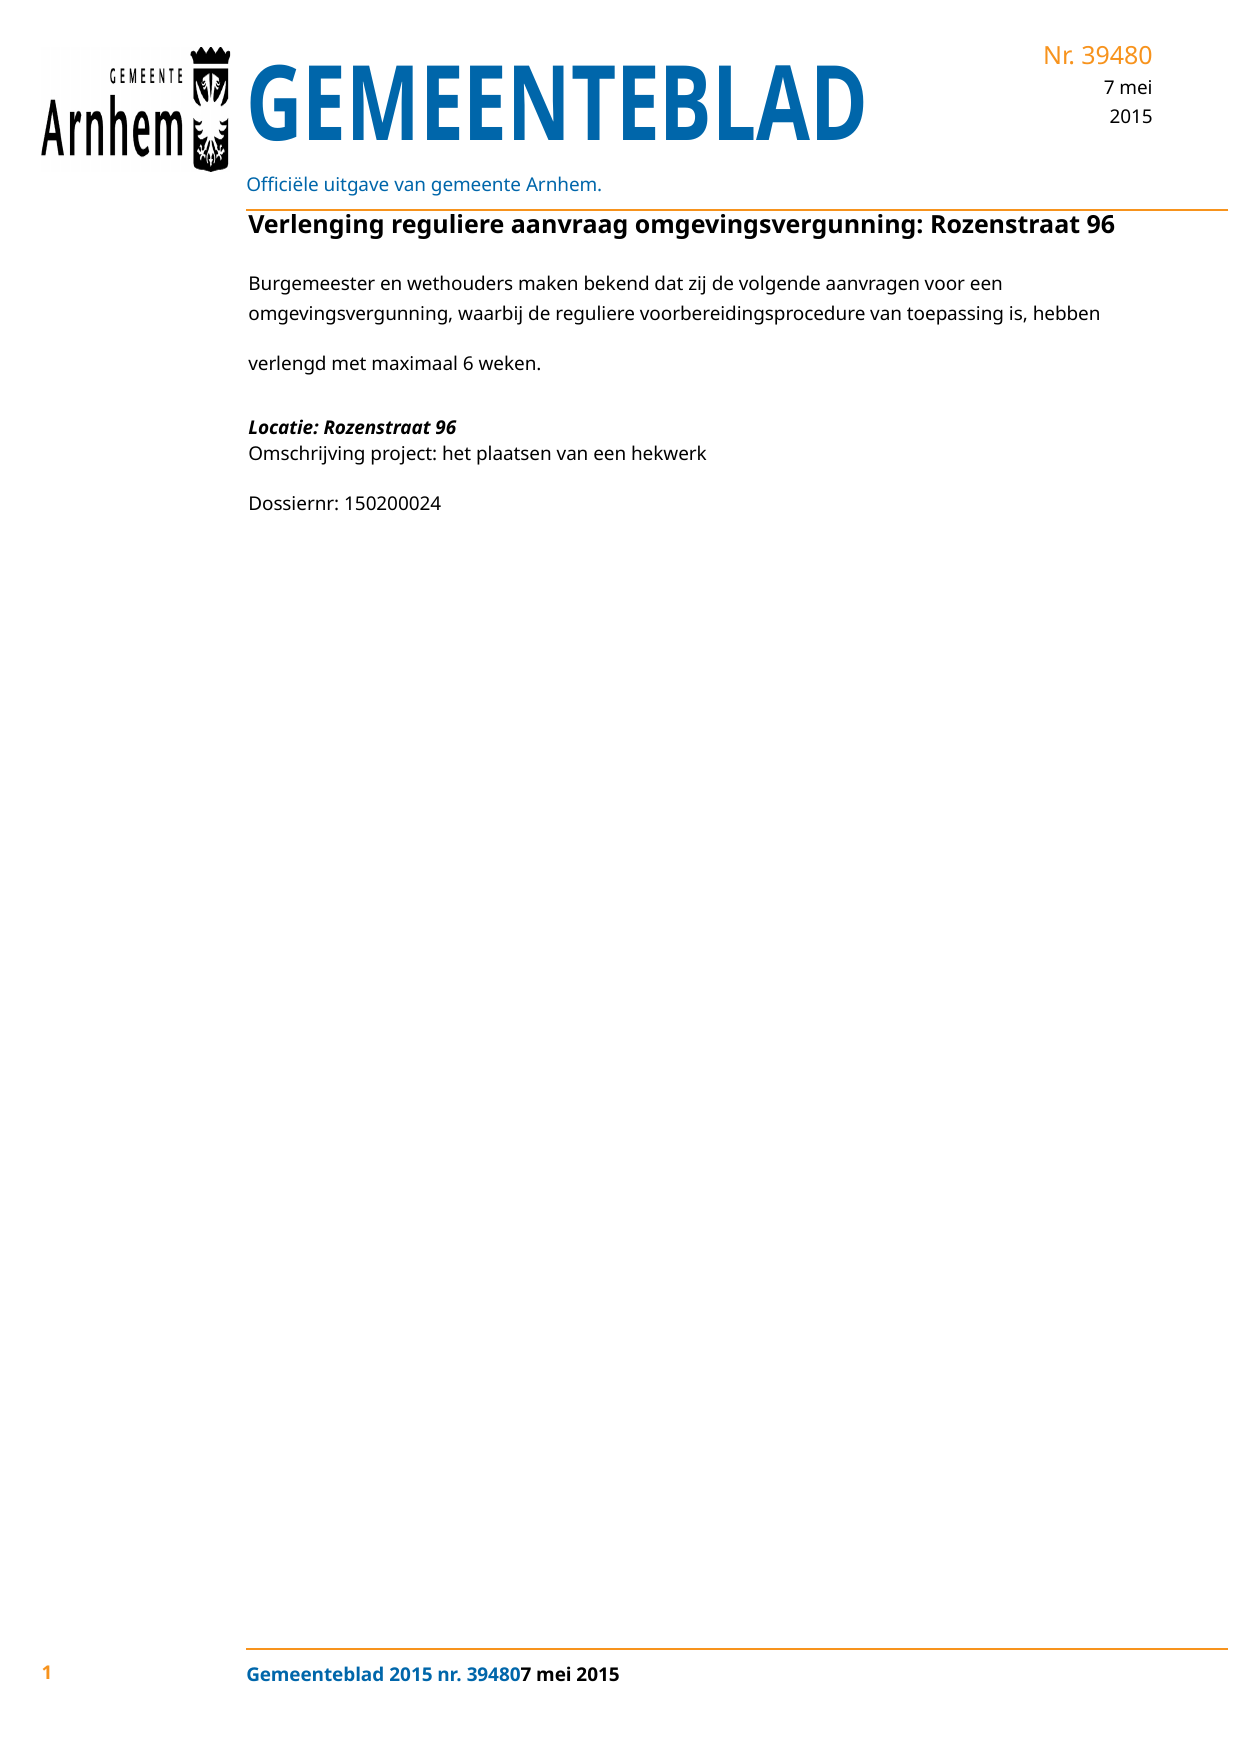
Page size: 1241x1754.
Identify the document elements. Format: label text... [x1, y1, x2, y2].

text Dossiernr: 150200024 [248, 490, 1152, 516]
text Burgemeester en wethouders maken bekend dat zij de volgende aanvragen voor een omgevingsvergunning, waarbij de reguliere voorbereidingsprocedure van toepassing is, hebben [248, 270, 1152, 326]
text Locatie: Rozenstraat 96 [248, 414, 1152, 440]
picture [41, 47, 231, 172]
text Omschrijving project: het plaatsen van een hekwerk [248, 440, 1152, 466]
text Verlenging reguliere aanvraag omgevingsvergunning: Rozenstraat 96 [248, 211, 1152, 241]
text verlengd met maximaal 6 weken. [248, 350, 1152, 376]
